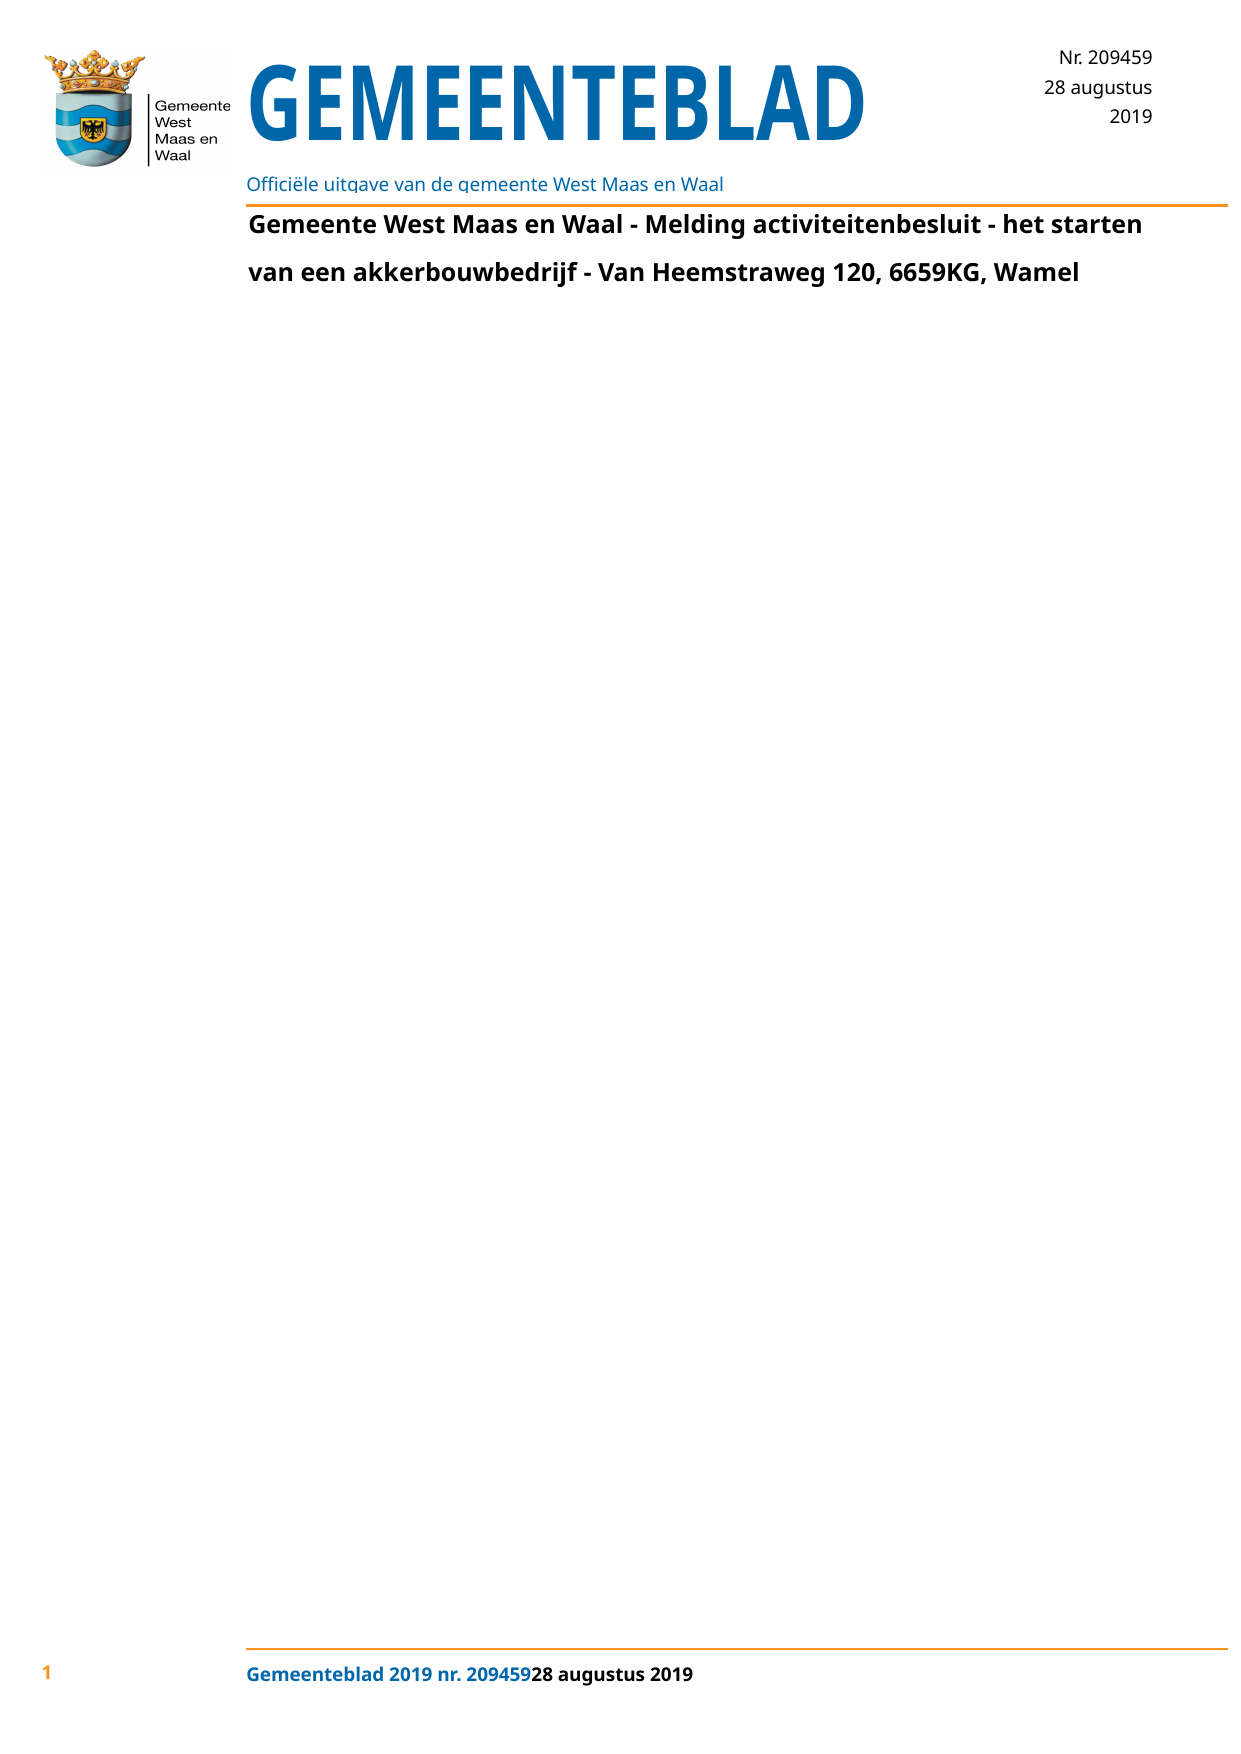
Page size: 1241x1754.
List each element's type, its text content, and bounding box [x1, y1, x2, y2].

picture [41, 47, 231, 172]
text Gemeente West Maas en Waal - Melding activiteitenbesluit - het starten van een akkerbouwbedrijf - Van Heemstraweg 120, 6659KG, Wamel [248, 207, 1152, 288]
